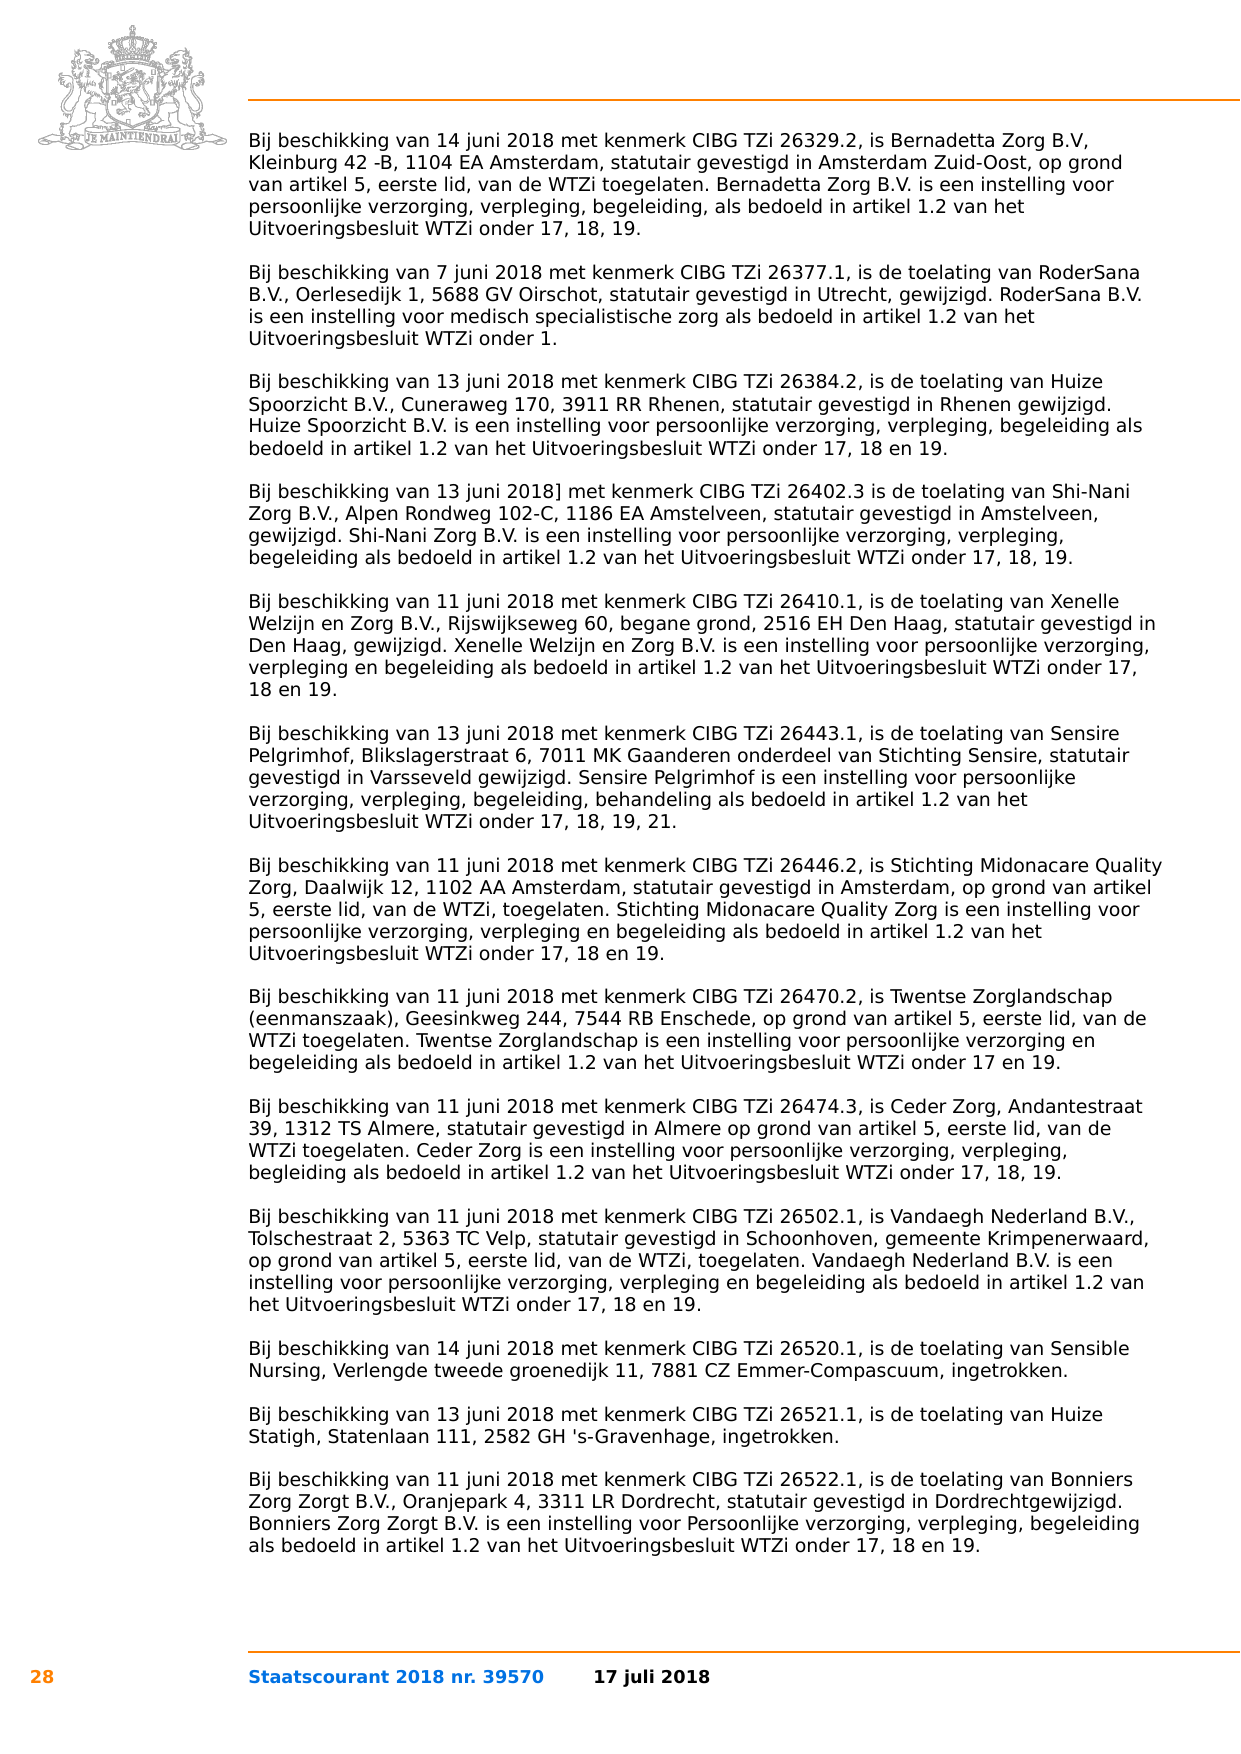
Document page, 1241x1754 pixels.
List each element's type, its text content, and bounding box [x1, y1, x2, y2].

text Bij beschikking van 14 juni 2018 met kenmerk CIBG TZi 26520.1, is de toelating van Sensible Nursing, Verlengde tweede groenedijk 11, 7881 CZ Emmer-Compascuum, ingetrokken. [248, 1338, 1163, 1382]
text Bij beschikking van 13 juni 2018 met kenmerk CIBG TZi 26443.1, is de toelating van Sensire Pelgrimhof, Blikslagerstraat 6, 7011 MK Gaanderen onderdeel van Stichting Sensire, statutair gevestigd in Varsseveld gewijzigd. Sensire Pelgrimhof is een instelling voor persoonlijke verzorging, verpleging, begeleiding, behandeling als bedoeld in artikel 1.2 van het Uitvoeringsbesluit WTZi onder 17, 18, 19, 21. [248, 723, 1163, 833]
text Bij beschikking van 7 juni 2018 met kenmerk CIBG TZi 26377.1, is de toelating van RoderSana B.V., Oerlesedijk 1, 5688 GV Oirschot, statutair gevestigd in Utrecht, gewijzigd. RoderSana B.V. is een instelling voor medisch specialistische zorg als bedoeld in artikel 1.2 van het Uitvoeringsbesluit WTZi onder 1. [248, 262, 1163, 349]
text Bij beschikking van 11 juni 2018 met kenmerk CIBG TZi 26446.2, is Stichting Midonacare Quality Zorg, Daalwijk 12, 1102 AA Amsterdam, statutair gevestigd in Amsterdam, op grond van artikel 5, eerste lid, van de WTZi, toegelaten. Stichting Midonacare Quality Zorg is een instelling voor persoonlijke verzorging, verpleging en begeleiding als bedoeld in artikel 1.2 van het Uitvoeringsbesluit WTZi onder 17, 18 en 19. [248, 854, 1163, 964]
text Bij beschikking van 11 juni 2018 met kenmerk CIBG TZi 26474.3, is Ceder Zorg, Andantestraat 39, 1312 TS Almere, statutair gevestigd in Almere op grond van artikel 5, eerste lid, van de WTZi toegelaten. Ceder Zorg is een instelling voor persoonlijke verzorging, verpleging, begleiding als bedoeld in artikel 1.2 van het Uitvoeringsbesluit WTZi onder 17, 18, 19. [248, 1096, 1163, 1184]
text Bij beschikking van 13 juni 2018] met kenmerk CIBG TZi 26402.3 is de toelating van Shi-Nani Zorg B.V., Alpen Rondweg 102-C, 1186 EA Amstelveen, statutair gevestigd in Amstelveen, gewijzigd. Shi-Nani Zorg B.V. is een instelling voor persoonlijke verzorging, verpleging, begeleiding als bedoeld in artikel 1.2 van het Uitvoeringsbesluit WTZi onder 17, 18, 19. [248, 481, 1163, 569]
text Bij beschikking van 11 juni 2018 met kenmerk CIBG TZi 26522.1, is de toelating van Bonniers Zorg Zorgt B.V., Oranjepark 4, 3311 LR Dordrecht, statutair gevestigd in Dordrechtgewijzigd. Bonniers Zorg Zorgt B.V. is een instelling voor Persoonlijke verzorging, verpleging, begeleiding als bedoeld in artikel 1.2 van het Uitvoeringsbesluit WTZi onder 17, 18 en 19. [248, 1469, 1163, 1557]
text Bij beschikking van 11 juni 2018 met kenmerk CIBG TZi 26410.1, is de toelating van Xenelle Welzijn en Zorg B.V., Rijswijkseweg 60, begane grond, 2516 EH Den Haag, statutair gevestigd in Den Haag, gewijzigd. Xenelle Welzijn en Zorg B.V. is een instelling voor persoonlijke verzorging, verpleging en begeleiding als bedoeld in artikel 1.2 van het Uitvoeringsbesluit WTZi onder 17, 18 en 19. [248, 591, 1163, 701]
text Bij beschikking van 13 juni 2018 met kenmerk CIBG TZi 26521.1, is de toelating van Huize Statigh, Statenlaan 111, 2582 GH 's-Gravenhage, ingetrokken. [248, 1403, 1163, 1447]
text Bij beschikking van 11 juni 2018 met kenmerk CIBG TZi 26502.1, is Vandaegh Nederland B.V., Tolschestraat 2, 5363 TC Velp, statutair gevestigd in Schoonhoven, gemeente Krimpenerwaard, op grond van artikel 5, eerste lid, van de WTZi, toegelaten. Vandaegh Nederland B.V. is een instelling voor persoonlijke verzorging, verpleging en begeleiding als bedoeld in artikel 1.2 van het Uitvoeringsbesluit WTZi onder 17, 18 en 19. [248, 1206, 1163, 1316]
text Bij beschikking van 14 juni 2018 met kenmerk CIBG TZi 26329.2, is Bernadetta Zorg B.V, Kleinburg 42 -B, 1104 EA Amsterdam, statutair gevestigd in Amsterdam Zuid-Oost, op grond van artikel 5, eerste lid, van de WTZi toegelaten. Bernadetta Zorg B.V. is een instelling voor persoonlijke verzorging, verpleging, begeleiding, als bedoeld in artikel 1.2 van het Uitvoeringsbesluit WTZi onder 17, 18, 19. [248, 130, 1163, 240]
text Bij beschikking van 11 juni 2018 met kenmerk CIBG TZi 26470.2, is Twentse Zorglandschap (eenmanszaak), Geesinkweg 244, 7544 RB Enschede, op grond van artikel 5, eerste lid, van de WTZi toegelaten. Twentse Zorglandschap is een instelling voor persoonlijke verzorging en begeleiding als bedoeld in artikel 1.2 van het Uitvoeringsbesluit WTZi onder 17 en 19. [248, 986, 1163, 1074]
text Bij beschikking van 13 juni 2018 met kenmerk CIBG TZi 26384.2, is de toelating van Huize Spoorzicht B.V., Cuneraweg 170, 3911 RR Rhenen, statutair gevestigd in Rhenen gewijzigd. Huize Spoorzicht B.V. is een instelling voor persoonlijke verzorging, verpleging, begeleiding als bedoeld in artikel 1.2 van het Uitvoeringsbesluit WTZi onder 17, 18 en 19. [248, 371, 1163, 459]
picture [38, 25, 227, 150]
